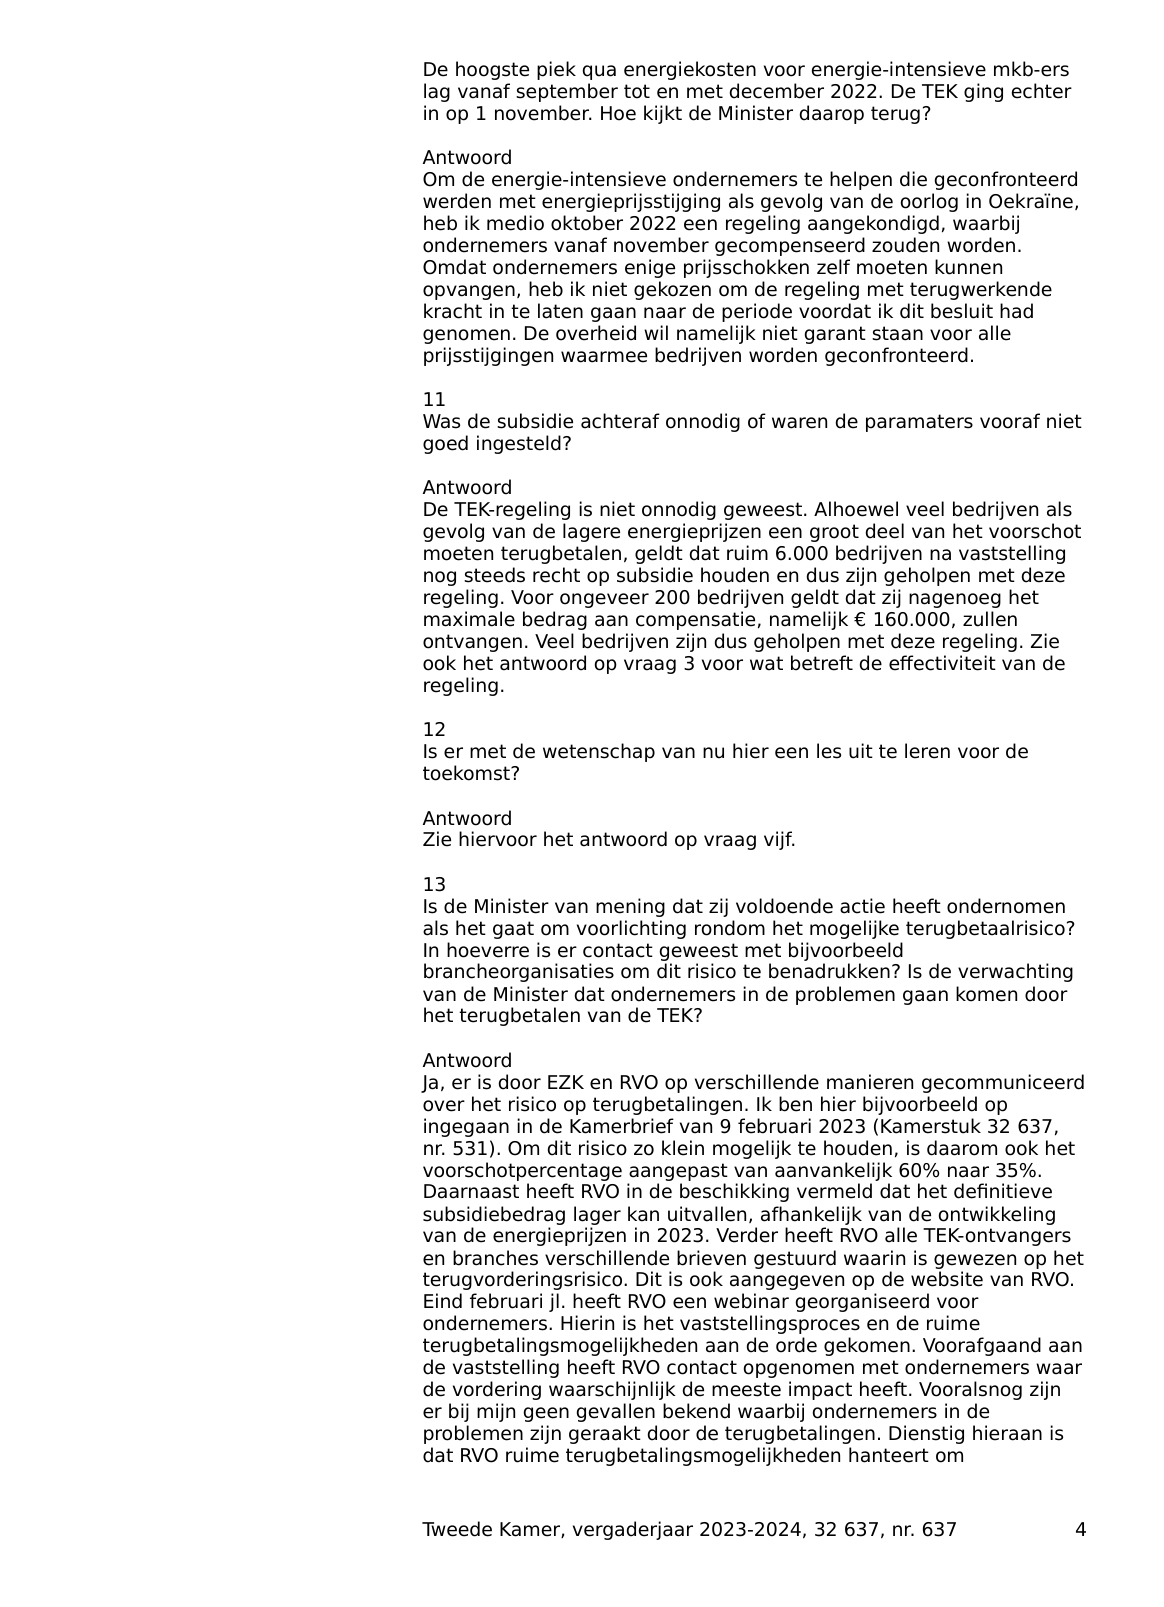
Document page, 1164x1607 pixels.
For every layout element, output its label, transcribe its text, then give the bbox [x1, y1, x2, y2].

text Antwoord [422, 1049, 1087, 1072]
text Was de subsidie achteraf onnodig of waren de paramaters vooraf niet goed ingesteld? [422, 411, 1087, 455]
text Om de energie-intensieve ondernemers te helpen die geconfronteerd werden met energieprijsstijging als gevolg van de oorlog in Oekraïne, heb ik medio oktober 2022 een regeling aangekondigd, waarbij ondernemers vanaf november gecompenseerd zouden worden. Omdat ondernemers enige prijsschokken zelf moeten kunnen opvangen, heb ik niet gekozen om de regeling met terugwerkende kracht in te laten gaan naar de periode voordat ik dit besluit had genomen. De overheid wil namelijk niet garant staan voor alle prijsstijgingen waarmee bedrijven worden geconfronteerd. [422, 169, 1087, 367]
text Antwoord [422, 147, 1087, 169]
text Ja, er is door EZK en RVO op verschillende manieren gecommuniceerd over het risico op terugbetalingen. Ik ben hier bijvoorbeeld op ingegaan in de Kamerbrief van 9 februari 2023 (Kamerstuk 32 637, nr. 531). Om dit risico zo klein mogelijk te houden, is daarom ook het voorschotpercentage aangepast van aanvankelijk 60% naar 35%. Daarnaast heeft RVO in de beschikking vermeld dat het definitieve subsidiebedrag lager kan uitvallen, afhankelijk van de ontwikkeling van de energieprijzen in 2023. Verder heeft RVO alle TEK-ontvangers en branches verschillende brieven gestuurd waarin is gewezen op het terugvorderingsrisico. Dit is ook aangegeven op de website van RVO. Eind februari jl. heeft RVO een webinar georganiseerd voor ondernemers. Hierin is het vaststellingsproces en de ruime terugbetalingsmogelijkheden aan de orde gekomen. Voorafgaand aan de vaststelling heeft RVO contact opgenomen met ondernemers waar de vordering waarschijnlijk de meeste impact heeft. Vooralsnog zijn er bij mijn geen gevallen bekend waarbij ondernemers in de problemen zijn geraakt door de terugbetalingen. Dienstig hieraan is dat RVO ruime terugbetalingsmogelijkheden hanteert om [422, 1072, 1087, 1467]
text 13 [422, 873, 1087, 896]
text Zie hiervoor het antwoord op vraag vijf. [422, 829, 1087, 851]
text 11 [422, 389, 1087, 411]
text De hoogste piek qua energiekosten voor energie-intensieve mkb-ers lag vanaf september tot en met december 2022. De TEK ging echter in op 1 november. Hoe kijkt de Minister daarop terug? [422, 59, 1087, 125]
text 12 [422, 719, 1087, 741]
text Is de Minister van mening dat zij voldoende actie heeft ondernomen als het gaat om voorlichting rondom het mogelijke terugbetaalrisico? In hoeverre is er contact geweest met bijvoorbeeld brancheorganisaties om dit risico te benadrukken? Is de verwachting van de Minister dat ondernemers in de problemen gaan komen door het terugbetalen van de TEK? [422, 896, 1087, 1027]
text Antwoord [422, 807, 1087, 829]
text De TEK-regeling is niet onnodig geweest. Alhoewel veel bedrijven als gevolg van de lagere energieprijzen een groot deel van het voorschot moeten terugbetalen, geldt dat ruim 6.000 bedrijven na vaststelling nog steeds recht op subsidie houden en dus zijn geholpen met deze regeling. Voor ongeveer 200 bedrijven geldt dat zij nagenoeg het maximale bedrag aan compensatie, namelijk € 160.000, zullen ontvangen. Veel bedrijven zijn dus geholpen met deze regeling. Zie ook het antwoord op vraag 3 voor wat betreft de effectiviteit van de regeling. [422, 499, 1087, 697]
text Is er met de wetenschap van nu hier een les uit te leren voor de toekomst? [422, 741, 1087, 785]
text Antwoord [422, 477, 1087, 499]
